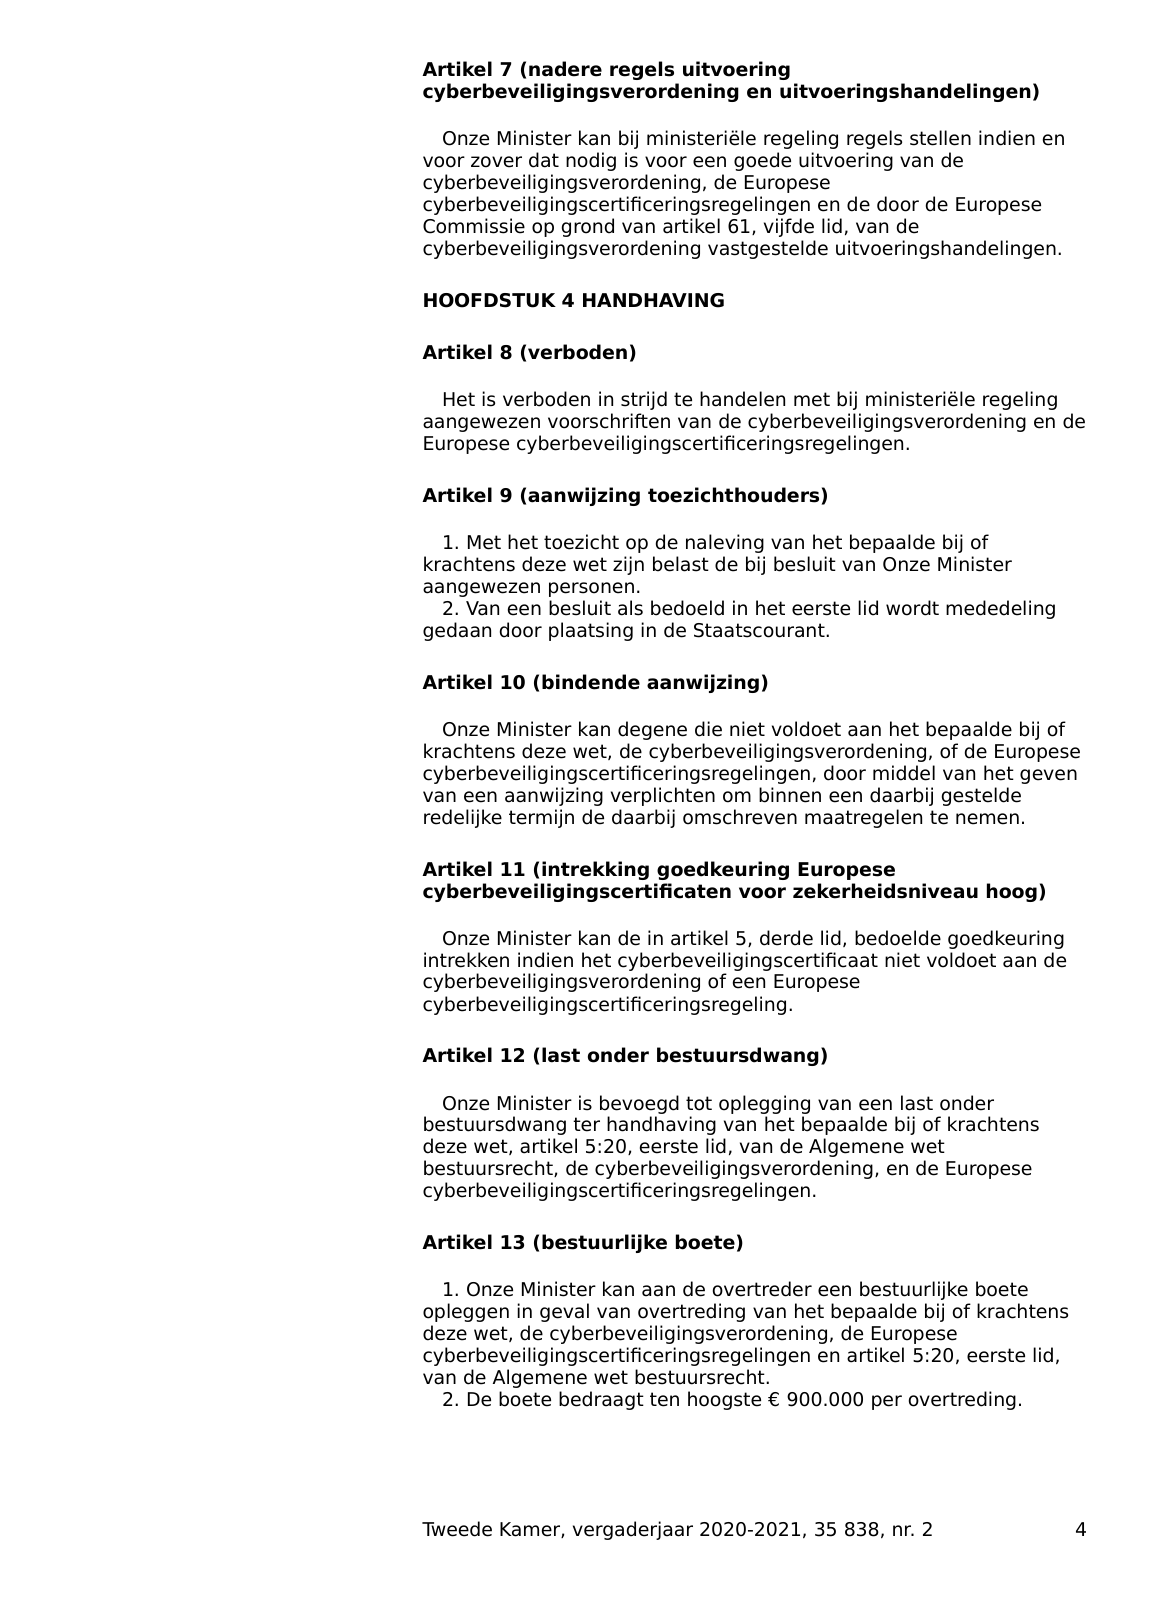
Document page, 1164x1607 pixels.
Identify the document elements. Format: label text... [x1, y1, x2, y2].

subtitle Artikel 7 (nadere regels uitvoering cyberbeveiligingsverordening en uitvoeringshandelingen) [422, 59, 1087, 103]
subtitle Artikel 10 (bindende aanwijzing) [422, 672, 1087, 694]
text 2. De boete bedraagt ten hoogste € 900.000 per overtreding. [422, 1389, 1087, 1411]
subtitle HOOFDSTUK 4 HANDHAVING [422, 290, 1087, 312]
subtitle Artikel 13 (bestuurlijke boete) [422, 1232, 1087, 1254]
text Onze Minister kan degene die niet voldoet aan het bepaalde bij of krachtens deze wet, de cyberbeveiligingsverordening, of de Europese cyberbeveiligingscertificeringsregelingen, door middel van het geven van een aanwijzing verplichten om binnen een daarbij gestelde redelijke termijn de daarbij omschreven maatregelen te nemen. [422, 719, 1087, 828]
subtitle Artikel 12 (last onder bestuursdwang) [422, 1045, 1087, 1067]
text 2. Van een besluit als bedoeld in het eerste lid wordt mededeling gedaan door plaatsing in de Staatscourant. [422, 598, 1087, 642]
text Onze Minister is bevoegd tot oplegging van een last onder bestuursdwang ter handhaving van het bepaalde bij of krachtens deze wet, artikel 5:20, eerste lid, van de Algemene wet bestuursrecht, de cyberbeveiligingsverordening, en de Europese cyberbeveiligingscertificeringsregelingen. [422, 1092, 1087, 1202]
text 1. Met het toezicht op de naleving van het bepaalde bij of krachtens deze wet zijn belast de bij besluit van Onze Minister aangewezen personen. [422, 532, 1087, 598]
text Onze Minister kan de in artikel 5, derde lid, bedoelde goedkeuring intrekken indien het cyberbeveiligingscertificaat niet voldoet aan de cyberbeveiligingsverordening of een Europese cyberbeveiligingscertificeringsregeling. [422, 927, 1087, 1015]
subtitle Artikel 11 (intrekking goedkeuring Europese cyberbeveiligingscertificaten voor zekerheidsniveau hoog) [422, 858, 1087, 902]
text Het is verboden in strijd te handelen met bij ministeriële regeling aangewezen voorschriften van de cyberbeveiligingsverordening en de Europese cyberbeveiligingscertificeringsregelingen. [422, 389, 1087, 455]
subtitle Artikel 9 (aanwijzing toezichthouders) [422, 485, 1087, 507]
text 1. Onze Minister kan aan de overtreder een bestuurlijke boete opleggen in geval van overtreding van het bepaalde bij of krachtens deze wet, de cyberbeveiligingsverordening, de Europese cyberbeveiligingscertificeringsregelingen en artikel 5:20, eerste lid, van de Algemene wet bestuursrecht. [422, 1279, 1087, 1389]
subtitle Artikel 8 (verboden) [422, 342, 1087, 364]
text Onze Minister kan bij ministeriële regeling regels stellen indien en voor zover dat nodig is voor een goede uitvoering van de cyberbeveiligingsverordening, de Europese cyberbeveiligingscertificeringsregelingen en de door de Europese Commissie op grond van artikel 61, vijfde lid, van de cyberbeveiligingsverordening vastgestelde uitvoeringshandelingen. [422, 128, 1087, 260]
